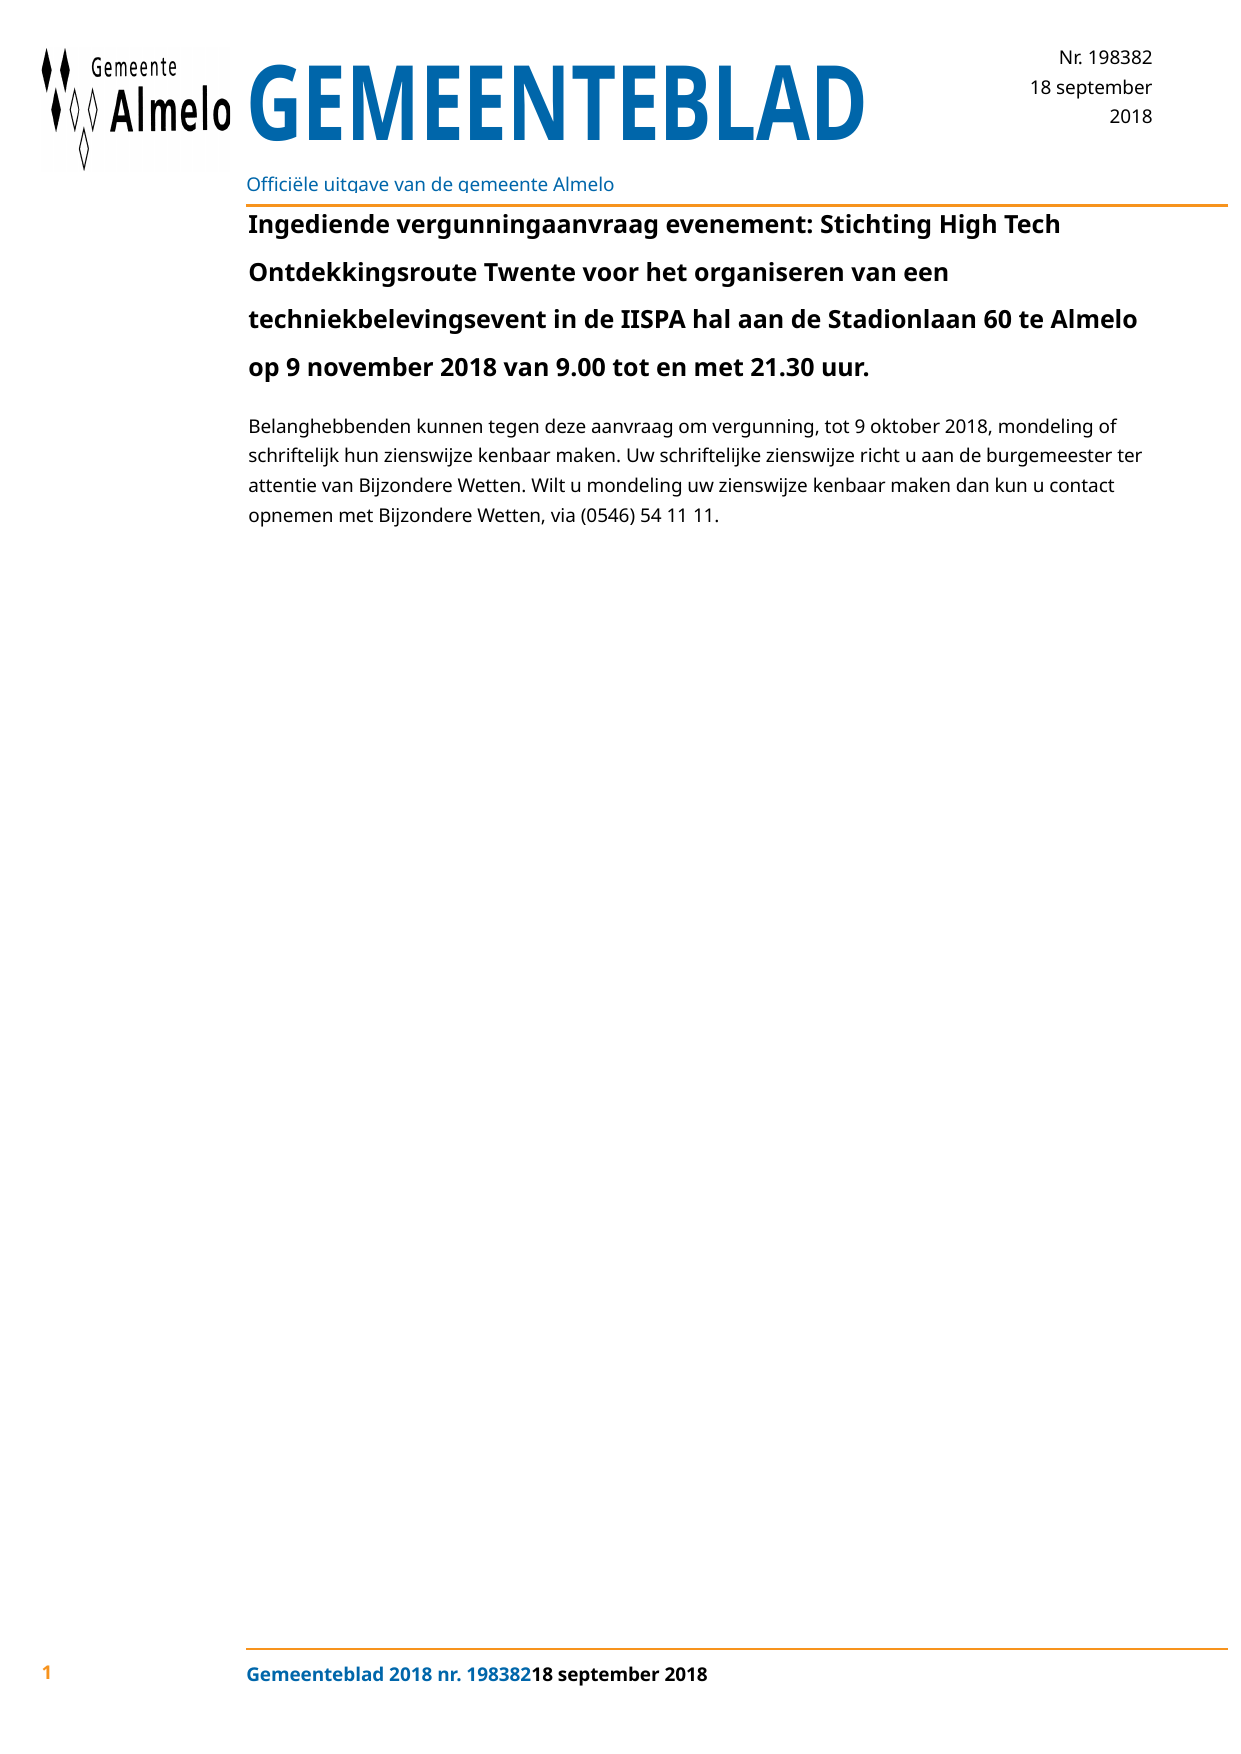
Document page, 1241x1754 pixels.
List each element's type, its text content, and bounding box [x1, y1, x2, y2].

text Belanghebbenden kunnen tegen deze aanvraag om vergunning, tot 9 oktober 2018, mondeling of schriftelijk hun zienswijze kenbaar maken. Uw schriftelijke zienswijze richt u aan de burgemeester ter attentie van Bijzondere Wetten. Wilt u mondeling uw zienswijze kenbaar maken dan kun u contact opnemen met Bijzondere Wetten, via (0546) 54 11 11. [248, 413, 1152, 528]
text Ingediende vergunningaanvraag evenement: Stichting High Tech Ontdekkingsroute Twente voor het organiseren van een techniekbelevingsevent in de IISPA hal aan de Stadionlaan 60 te Almelo op 9 november 2018 van 9.00 tot en met 21.30 uur. [248, 207, 1152, 384]
picture [41, 47, 231, 172]
